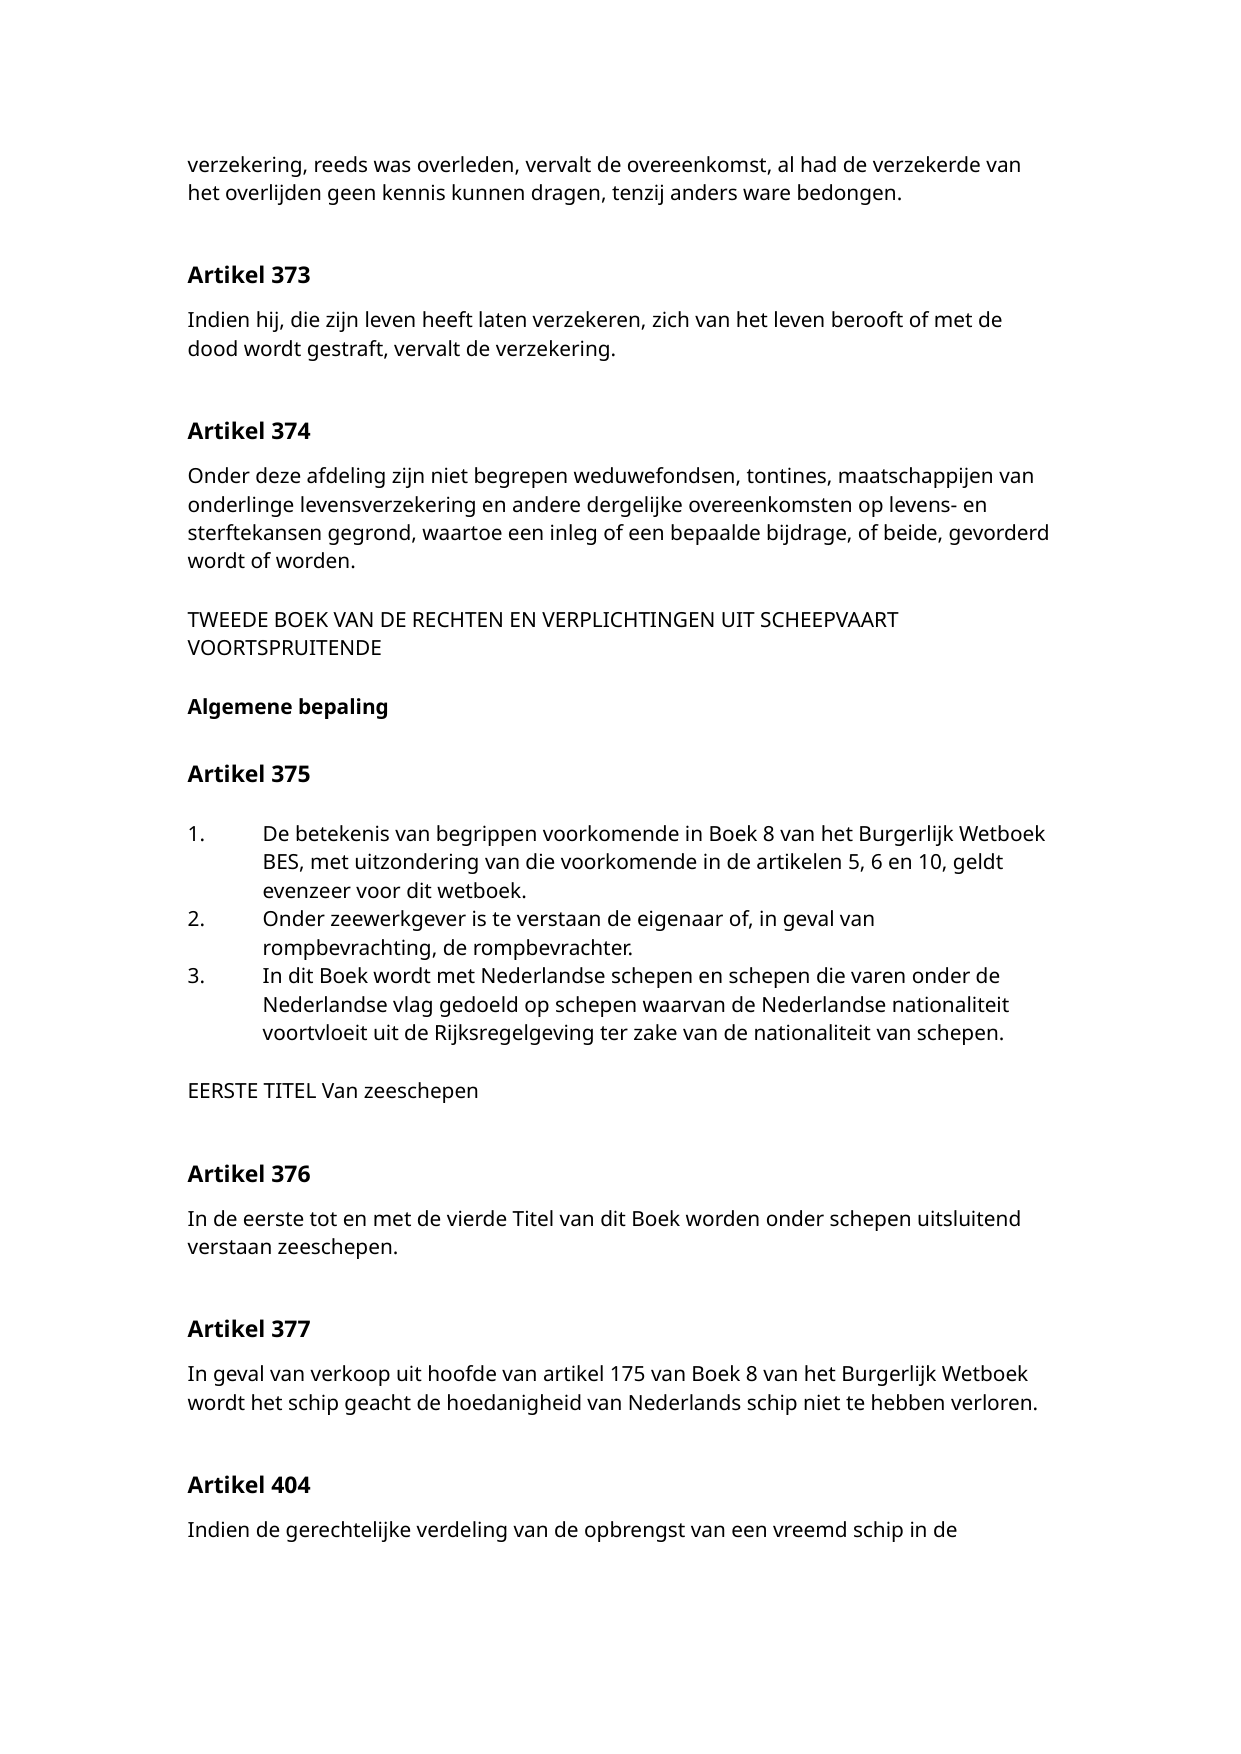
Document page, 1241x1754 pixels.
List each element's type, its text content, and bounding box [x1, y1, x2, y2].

subtitle Artikel 375 [187, 758, 1053, 789]
text In geval van verkoop uit hoofde van artikel 175 van Boek 8 van het Burgerlijk Wetboek wordt het schip geacht de hoedanigheid van Nederlands schip niet te hebben verloren. [187, 1359, 1053, 1416]
subtitle Artikel 374 [187, 415, 1053, 446]
subtitle Artikel 377 [187, 1313, 1053, 1344]
list Onder zeewerkgever is te verstaan de eigenaar of, in geval van rompbevrachting, de rompbevrachter. [187, 904, 1053, 961]
list De betekenis van begrippen voorkomende in Boek 8 van het Burgerlijk Wetboek BES, met uitzondering van die voorkomende in de artikelen 5, 6 en 10, geldt evenzeer voor dit wetboek. [187, 819, 1053, 904]
subtitle Artikel 376 [187, 1157, 1053, 1189]
subtitle EERSTE TITEL Van zeeschepen [187, 1077, 1053, 1105]
text Indien de gerechtelijke verdeling van de opbrengst van een vreemd schip in de [187, 1515, 1053, 1543]
text verzekering, reeds was overleden, vervalt de overeenkomst, al had de verzekerde van het overlijden geen kennis kunnen dragen, tenzij anders ware bedongen. [187, 150, 1053, 207]
subtitle Artikel 373 [187, 259, 1053, 291]
text Algemene bepaling [187, 692, 1053, 720]
subtitle TWEEDE BOEK VAN DE RECHTEN EN VERPLICHTINGEN UIT SCHEEPVAART VOORTSPRUITENDE [187, 605, 1053, 662]
text In de eerste tot en met de vierde Titel van dit Boek worden onder schepen uitsluitend verstaan zeeschepen. [187, 1204, 1053, 1261]
subtitle Artikel 404 [187, 1469, 1053, 1500]
text Indien hij, die zijn leven heeft laten verzekeren, zich van het leven berooft of met de dood wordt gestraft, vervalt de verzekering. [187, 306, 1053, 362]
list In dit Boek wordt met Nederlandse schepen en schepen die varen onder de Nederlandse vlag gedoeld op schepen waarvan de Nederlandse nationaliteit voortvloeit uit de Rijksregelgeving ter zake van de nationaliteit van schepen. [187, 961, 1053, 1047]
text Onder deze afdeling zijn niet begrepen weduwefondsen, tontines, maatschappijen van onderlinge levensverzekering en andere dergelijke overeenkomsten op levens- en sterftekansen gegrond, waartoe een inleg of een bepaalde bijdrage, of beide, gevorderd wordt of worden. [187, 461, 1053, 575]
